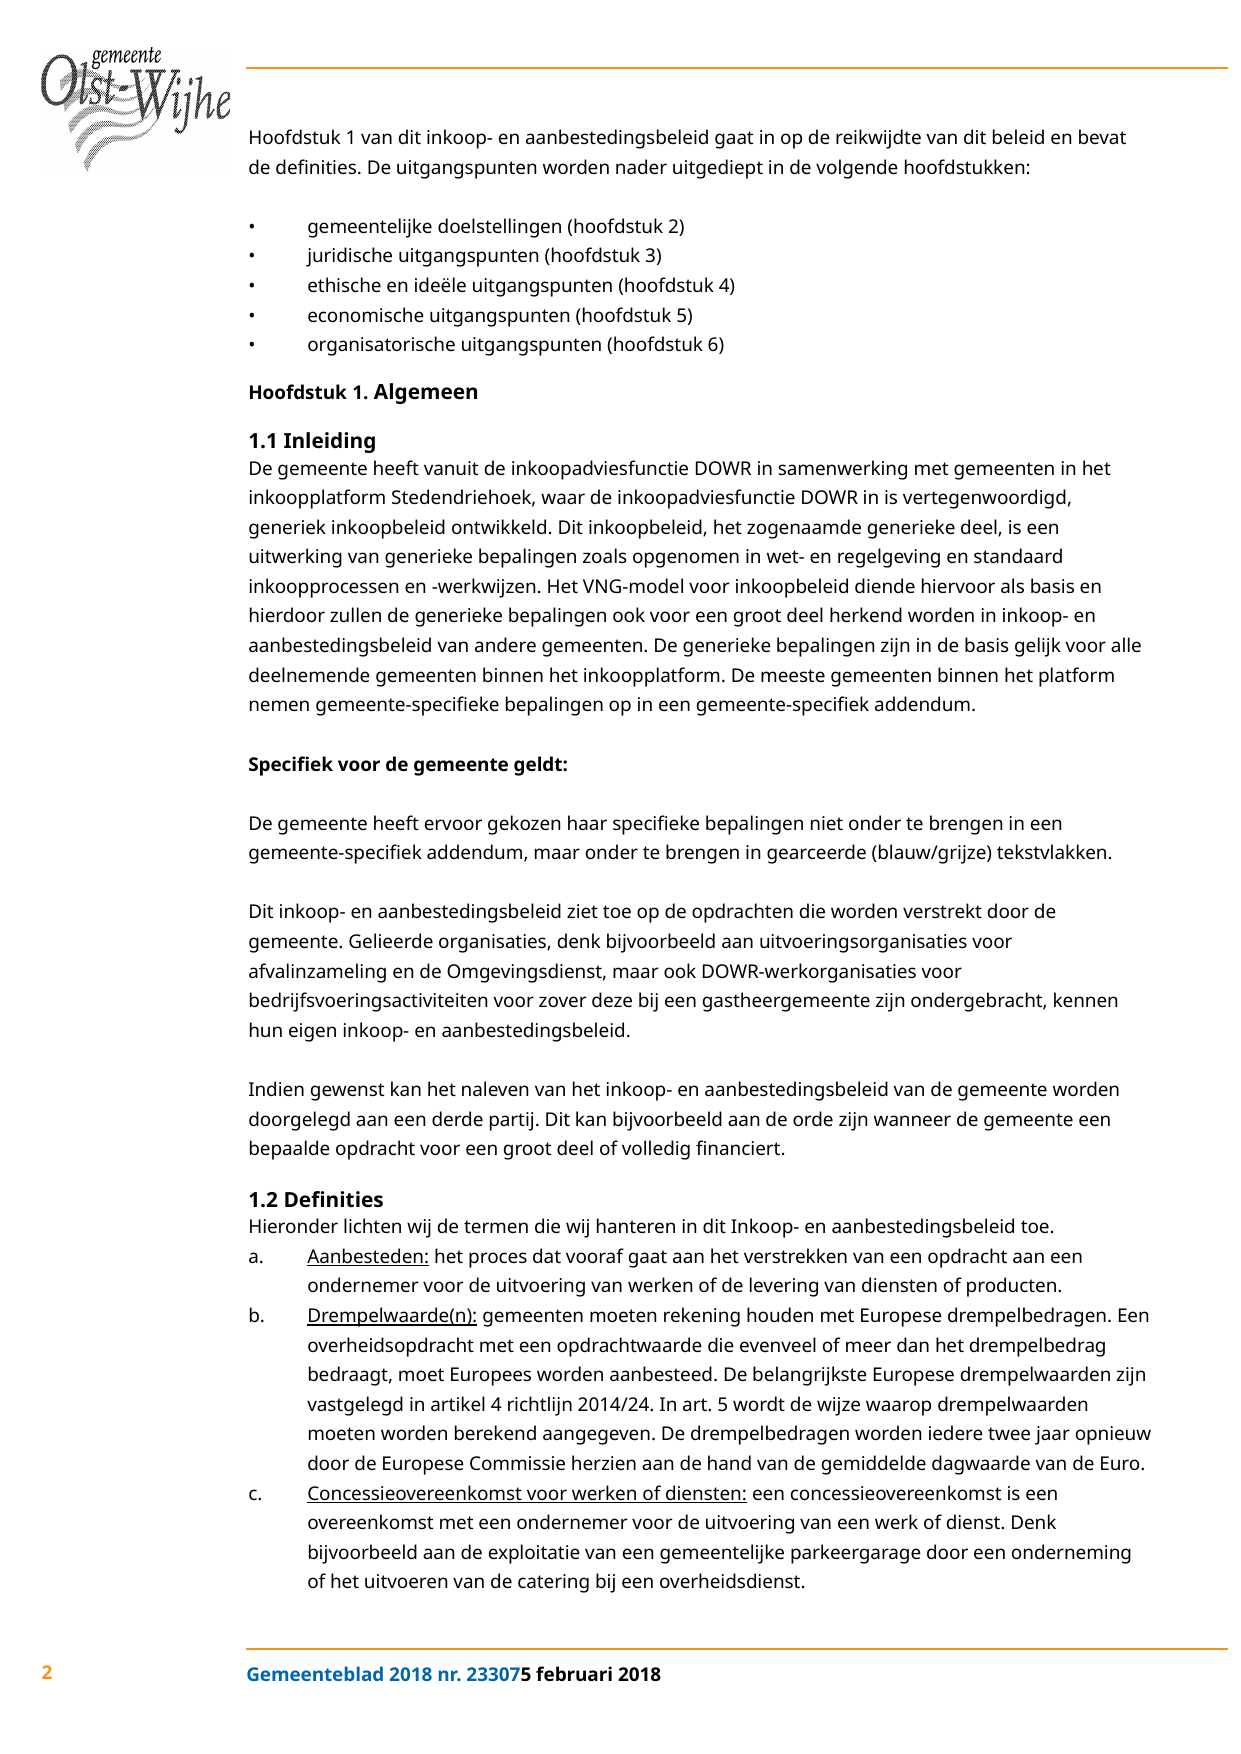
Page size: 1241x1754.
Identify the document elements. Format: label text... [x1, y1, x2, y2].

table_header Specifiek voor de gemeente geldt: De gemeente heeft ervoor gekozen haar specifieke bepalingen niet onder te brengen in een gemeente-specifiek addendum, maar onder te brengen in gearceerde (blauw/grijze) tekstvlakken. Dit inkoop- en aanbestedingsbeleid ziet toe op de opdrachten die worden verstrekt door de gemeente. Gelieerde organisaties, denk bijvoorbeeld aan uitvoeringsorganisaties voor afvalinzameling en de Omgevingsdienst, maar ook DOWR-werkorganisaties voor bedrijfsvoeringsactiviteiten voor zover deze bij een gastheergemeente zijn ondergebracht, kennen hun eigen inkoop- en aanbestedingsbeleid. Indien gewenst kan het naleven van het inkoop- en aanbestedingsbeleid van de gemeente worden doorgelegd aan een derde partij. Dit kan bijvoorbeeld aan de orde zijn wanneer de gemeente een bepaalde opdracht voor een groot deel of volledig financiert. [248, 751, 1152, 1161]
text Hoofdstuk 1. Algemeen [248, 377, 1152, 406]
list organisatorische uitgangspunten (hoofdstuk 6) [248, 331, 1152, 357]
list ethische en ideële uitgangspunten (hoofdstuk 4) [248, 272, 1152, 298]
picture [41, 47, 231, 172]
text 1.1 Inleiding [248, 426, 1152, 455]
list Concessieovereenkomst voor werken of diensten: een concessieovereenkomst is een overeenkomst met een ondernemer voor de uitvoering van een werk of dienst. Denk bijvoorbeeld aan de exploitatie van een gemeentelijke parkeergarage door een onderneming of het uitvoeren van de catering bij een overheidsdienst. [248, 1480, 1152, 1594]
text 1.2 Definities [248, 1185, 1152, 1213]
text De gemeente heeft vanuit de inkoopadviesfunctie DOWR in samenwerking met gemeenten in het inkoopplatform Stedendriehoek, waar de inkoopadviesfunctie DOWR in is vertegenwoordigd, generiek inkoopbeleid ontwikkeld. Dit inkoopbeleid, het zogenaamde generieke deel, is een uitwerking van generieke bepalingen zoals opgenomen in wet- en regelgeving en standaard inkoopprocessen en -werkwijzen. Het VNG-model voor inkoopbeleid diende hiervoor als basis en hierdoor zullen de generieke bepalingen ook voor een groot deel herkend worden in inkoop- en aanbestedingsbeleid van andere gemeenten. De generieke bepalingen zijn in de basis gelijk voor alle deelnemende gemeenten binnen het inkoopplatform. De meeste gemeenten binnen het platform nemen gemeente-specifieke bepalingen op in een gemeente-specifiek addendum. [248, 455, 1152, 717]
text Hieronder lichten wij de termen die wij hanteren in dit Inkoop- en aanbestedingsbeleid toe. [248, 1213, 1152, 1239]
list gemeentelijke doelstellingen (hoofdstuk 2) [248, 213, 1152, 239]
list economische uitgangspunten (hoofdstuk 5) [248, 302, 1152, 328]
text Hoofdstuk 1 van dit inkoop- en aanbestedingsbeleid gaat in op de reikwijdte van dit beleid en bevat de definities. De uitgangspunten worden nader uitgediept in de volgende hoofdstukken: [248, 124, 1152, 180]
list Aanbesteden: het proces dat vooraf gaat aan het verstrekken van een opdracht aan een ondernemer voor de uitvoering van werken of de levering van diensten of producten. [248, 1243, 1152, 1298]
list Drempelwaarde(n): gemeenten moeten rekening houden met Europese drempelbedragen. Een overheidsopdracht met een opdrachtwaarde die evenveel of meer dan het drempelbedrag bedraagt, moet Europees worden aanbesteed. De belangrijkste Europese drempelwaarden zijn vastgelegd in artikel 4 richtlijn 2014/24. In art. 5 wordt de wijze waarop drempelwaarden moeten worden berekend aangegeven. De drempelbedragen worden iedere twee jaar opnieuw door de Europese Commissie herzien aan de hand van de gemiddelde dagwaarde van de Euro. [248, 1302, 1152, 1476]
list juridische uitgangspunten (hoofdstuk 3) [248, 243, 1152, 268]
